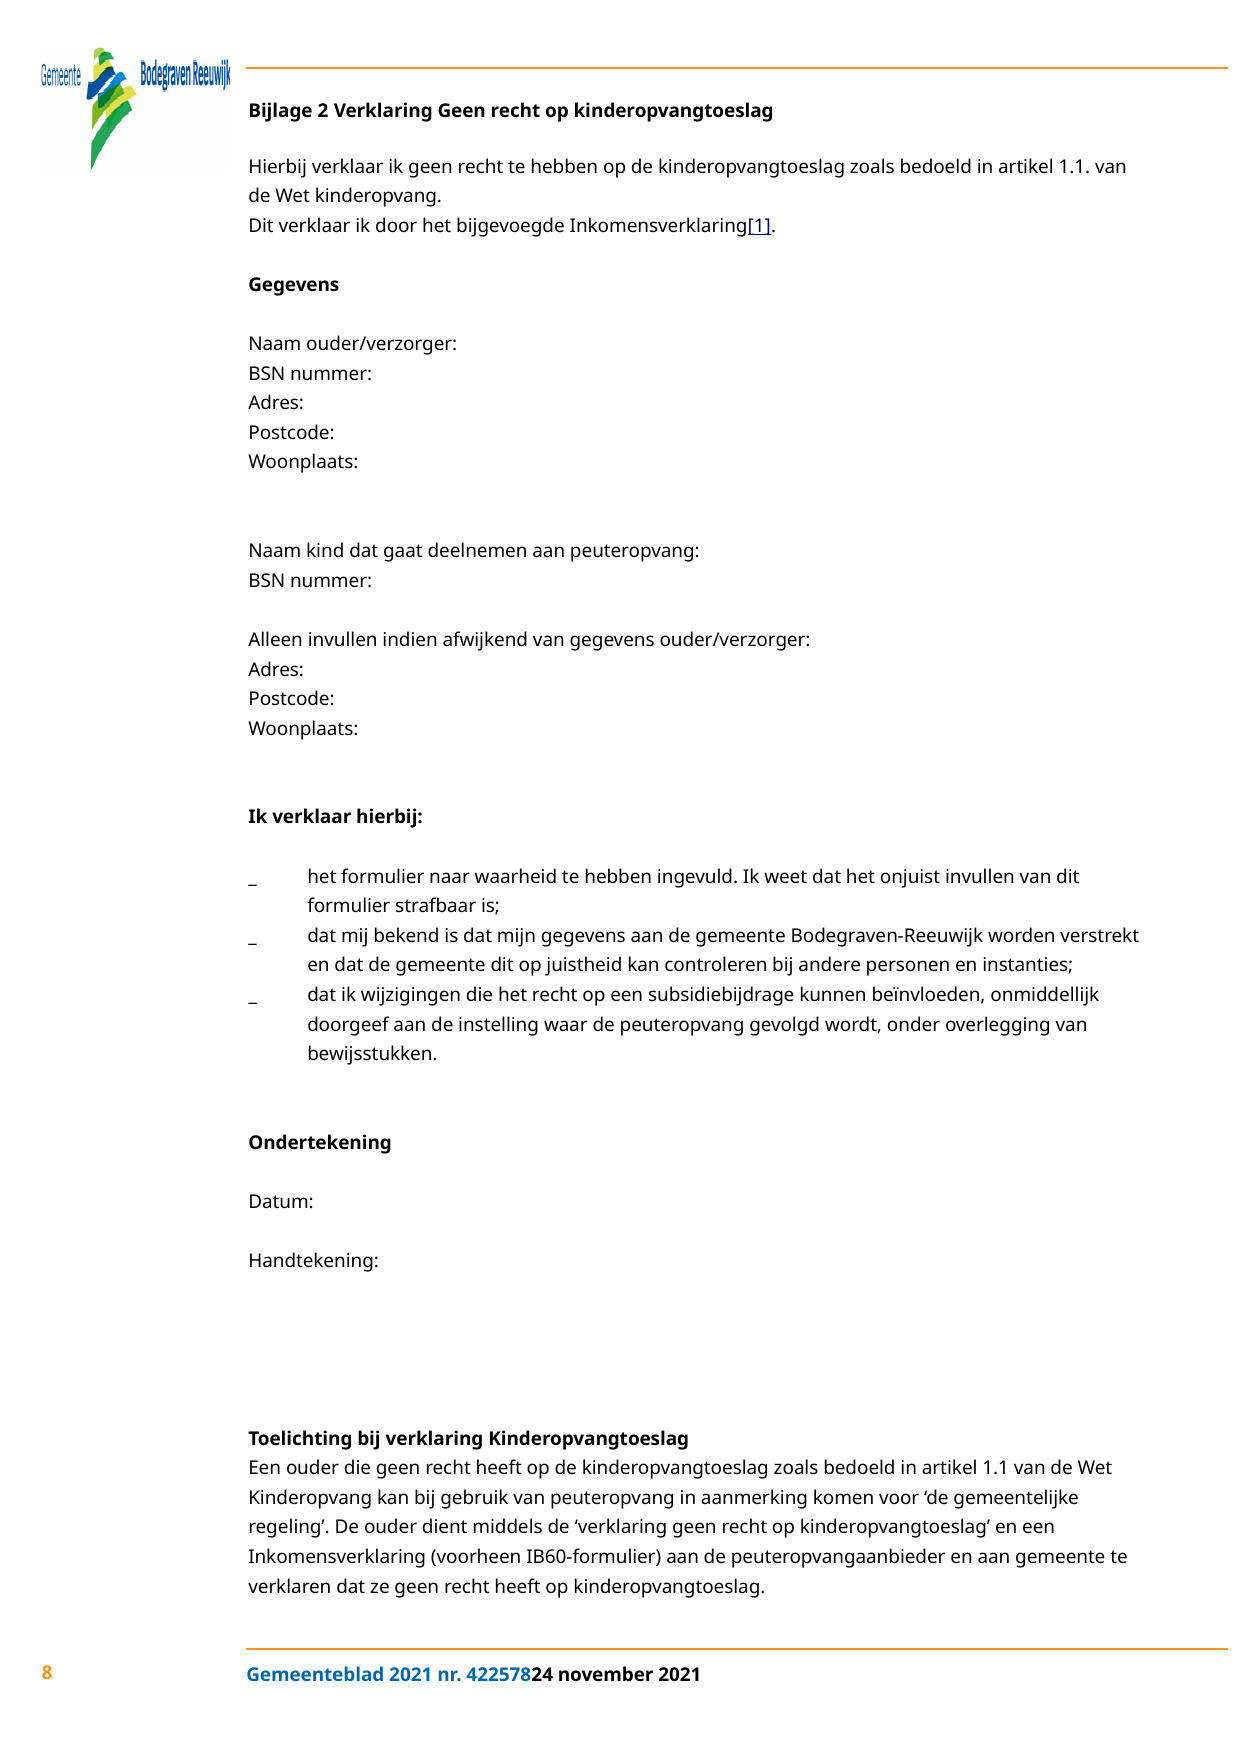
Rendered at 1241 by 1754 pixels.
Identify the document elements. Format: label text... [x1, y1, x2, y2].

text Adres: [248, 656, 1152, 682]
text Handtekening: [248, 1247, 1152, 1273]
text Ondertekening [248, 1129, 1152, 1155]
list dat mij bekend is dat mijn gegevens aan de gemeente Bodegraven-Reeuwijk worden verstrekt en dat de gemeente dit op juistheid kan controleren bij andere personen en instanties; [248, 922, 1152, 977]
picture [41, 47, 231, 172]
text BSN nummer: [248, 360, 1152, 386]
list het formulier naar waarheid te hebben ingevuld. Ik weet dat het onjuist invullen van dit formulier strafbaar is; [248, 863, 1152, 918]
text Ik verklaar hierbij: [248, 804, 1152, 829]
text Datum: [248, 1188, 1152, 1214]
text Woonplaats: [248, 715, 1152, 741]
text Postcode: [248, 419, 1152, 445]
text Woonplaats: [248, 449, 1152, 474]
text Bijlage 2 Verklaring Geen recht op kinderopvangtoeslag [248, 95, 1152, 123]
text BSN nummer: [248, 567, 1152, 593]
text Hierbij verklaar ik geen recht te hebben op de kinderopvangtoeslag zoals bedoeld in artikel 1.1. van de Wet kinderopvang. [248, 153, 1152, 208]
text Postcode: [248, 685, 1152, 711]
text Een ouder die geen recht heeft op de kinderopvangtoeslag zoals bedoeld in artikel 1.1 van de Wet Kinderopvang kan bij gebruik van peuteropvang in aanmerking komen voor ‘de gemeentelijke regeling’. De ouder dient middels de ‘verklaring geen recht op kinderopvangtoeslag’ en een Inkomensverklaring (voorheen IB60-formulier) aan de peuteropvangaanbieder en aan gemeente te verklaren dat ze geen recht heeft op kinderopvangtoeslag. [248, 1454, 1152, 1599]
text Naam kind dat gaat deelnemen aan peuteropvang: [248, 537, 1152, 563]
text Naam ouder/verzorger: [248, 330, 1152, 356]
text Toelichting bij verklaring Kinderopvangtoeslag [248, 1425, 1152, 1451]
text Dit verklaar ik door het bijgevoegde Inkomensverklaring[1]. [248, 212, 1152, 238]
text Adres: [248, 389, 1152, 415]
list dat ik wijzigingen die het recht op een subsidiebijdrage kunnen beïnvloeden, onmiddellijk doorgeef aan de instelling waar de peuteropvang gevolgd wordt, onder overlegging van bewijsstukken. [248, 981, 1152, 1066]
text Gegevens [248, 271, 1152, 297]
text Alleen invullen indien afwijkend van gegevens ouder/verzorger: [248, 626, 1152, 652]
